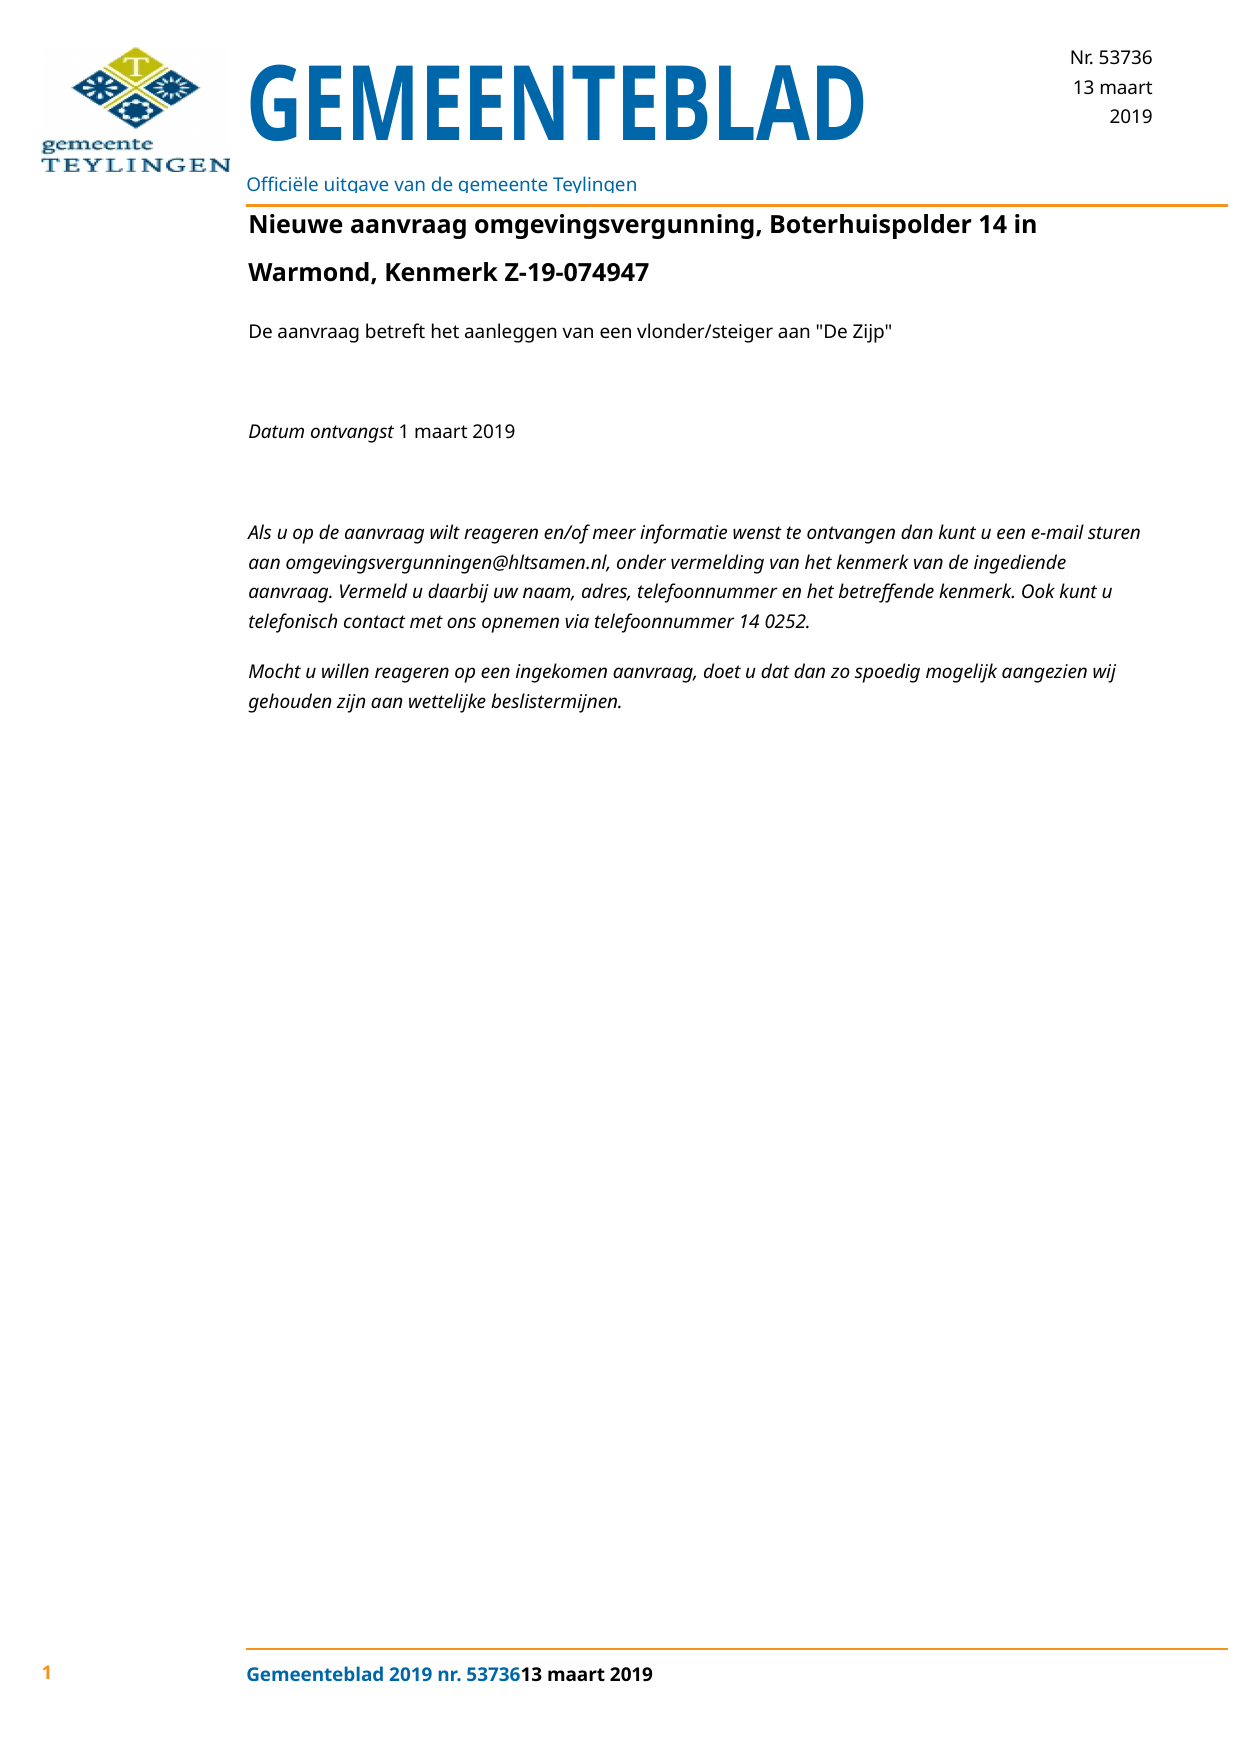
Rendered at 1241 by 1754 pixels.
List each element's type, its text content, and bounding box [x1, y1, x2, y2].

text De aanvraag betreft het aanleggen van een vlonder/steiger aan "De Zijp" [248, 318, 1152, 344]
text Mocht u willen reageren op een ingekomen aanvraag, doet u dat dan zo spoedig mogelijk aangezien wij gehouden zijn aan wettelijke beslistermijnen. [248, 659, 1152, 714]
picture [41, 47, 231, 172]
text Als u op de aanvraag wilt reageren en/of meer informatie wenst te ontvangen dan kunt u een e-mail sturen aan omgevingsvergunningen@hltsamen.nl, onder vermelding van het kenmerk van de ingediende aanvraag. Vermeld u daarbij uw naam, adres, telefoonnummer en het betreffende kenmerk. Ook kunt u telefonisch contact met ons opnemen via telefoonnummer 14 0252. [248, 519, 1152, 634]
text Nieuwe aanvraag omgevingsvergunning, Boterhuispolder 14 in Warmond, Kenmerk Z-19-074947 [248, 207, 1152, 288]
text Datum ontvangst 1 maart 2019 [248, 419, 1152, 444]
